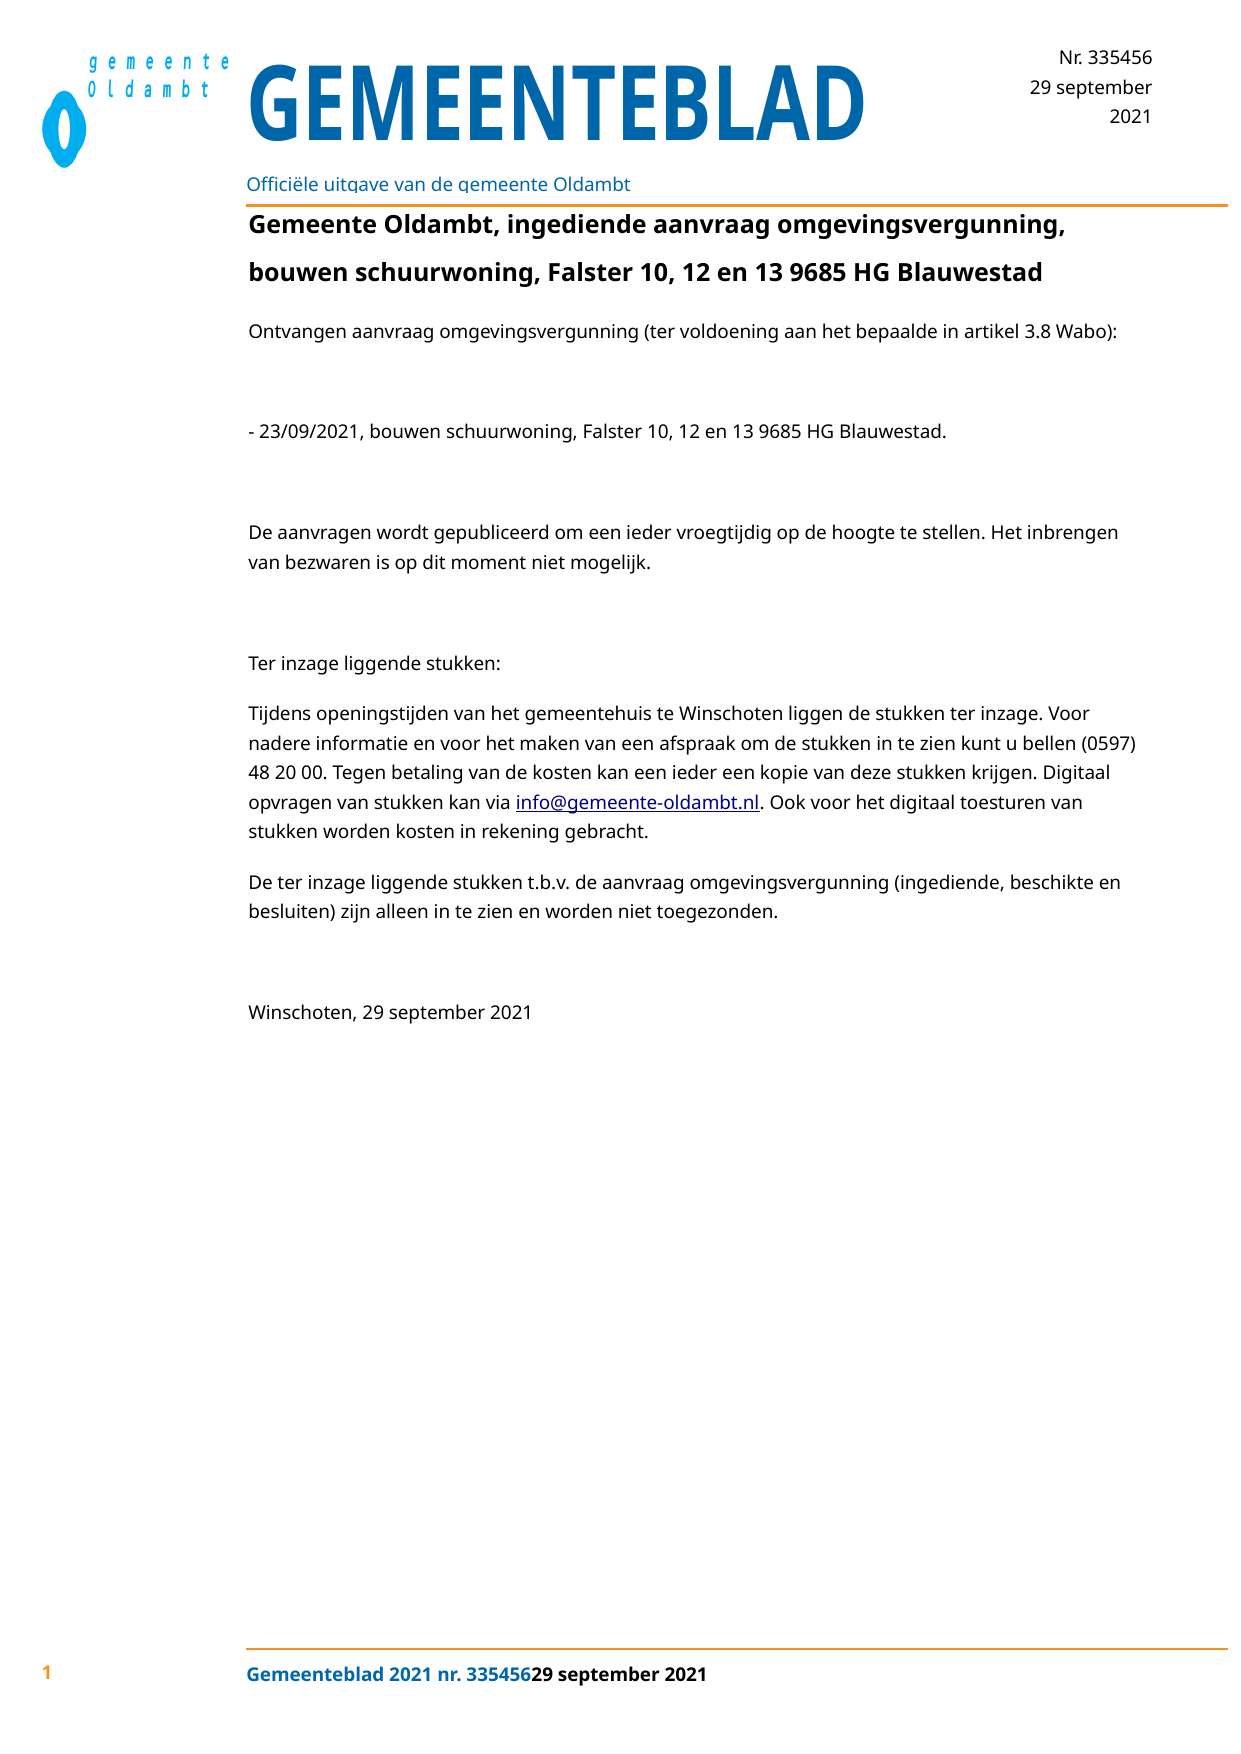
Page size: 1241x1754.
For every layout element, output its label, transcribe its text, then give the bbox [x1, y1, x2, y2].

text Winschoten, 29 september 2021 [248, 999, 1152, 1025]
text Ontvangen aanvraag omgevingsvergunning (ter voldoening aan het bepaalde in artikel 3.8 Wabo): [248, 318, 1152, 344]
text - 23/09/2021, bouwen schuurwoning, Falster 10, 12 en 13 9685 HG Blauwestad. [248, 419, 1152, 444]
text Ter inzage liggende stukken: [248, 650, 1152, 676]
text De ter inzage liggende stukken t.b.v. de aanvraag omgevingsvergunning (ingediende, beschikte en besluiten) zijn alleen in te zien en worden niet toegezonden. [248, 869, 1152, 924]
text Tijdens openingstijden van het gemeentehuis te Winschoten liggen de stukken ter inzage. Voor nadere informatie en voor het maken van een afspraak om de stukken in te zien kunt u bellen (0597) 48 20 00. Tegen betaling van de kosten kan een ieder een kopie van deze stukken krijgen. Digitaal opvragen van stukken kan via info@gemeente-oldambt.nl. Ook voor het digitaal toesturen van stukken worden kosten in rekening gebracht. [248, 700, 1152, 844]
text Gemeente Oldambt, ingediende aanvraag omgevingsvergunning, bouwen schuurwoning, Falster 10, 12 en 13 9685 HG Blauwestad [248, 207, 1152, 288]
picture [41, 47, 231, 172]
text De aanvragen wordt gepubliceerd om een ieder vroegtijdig op de hoogte te stellen. Het inbrengen van bezwaren is op dit moment niet mogelijk. [248, 519, 1152, 575]
